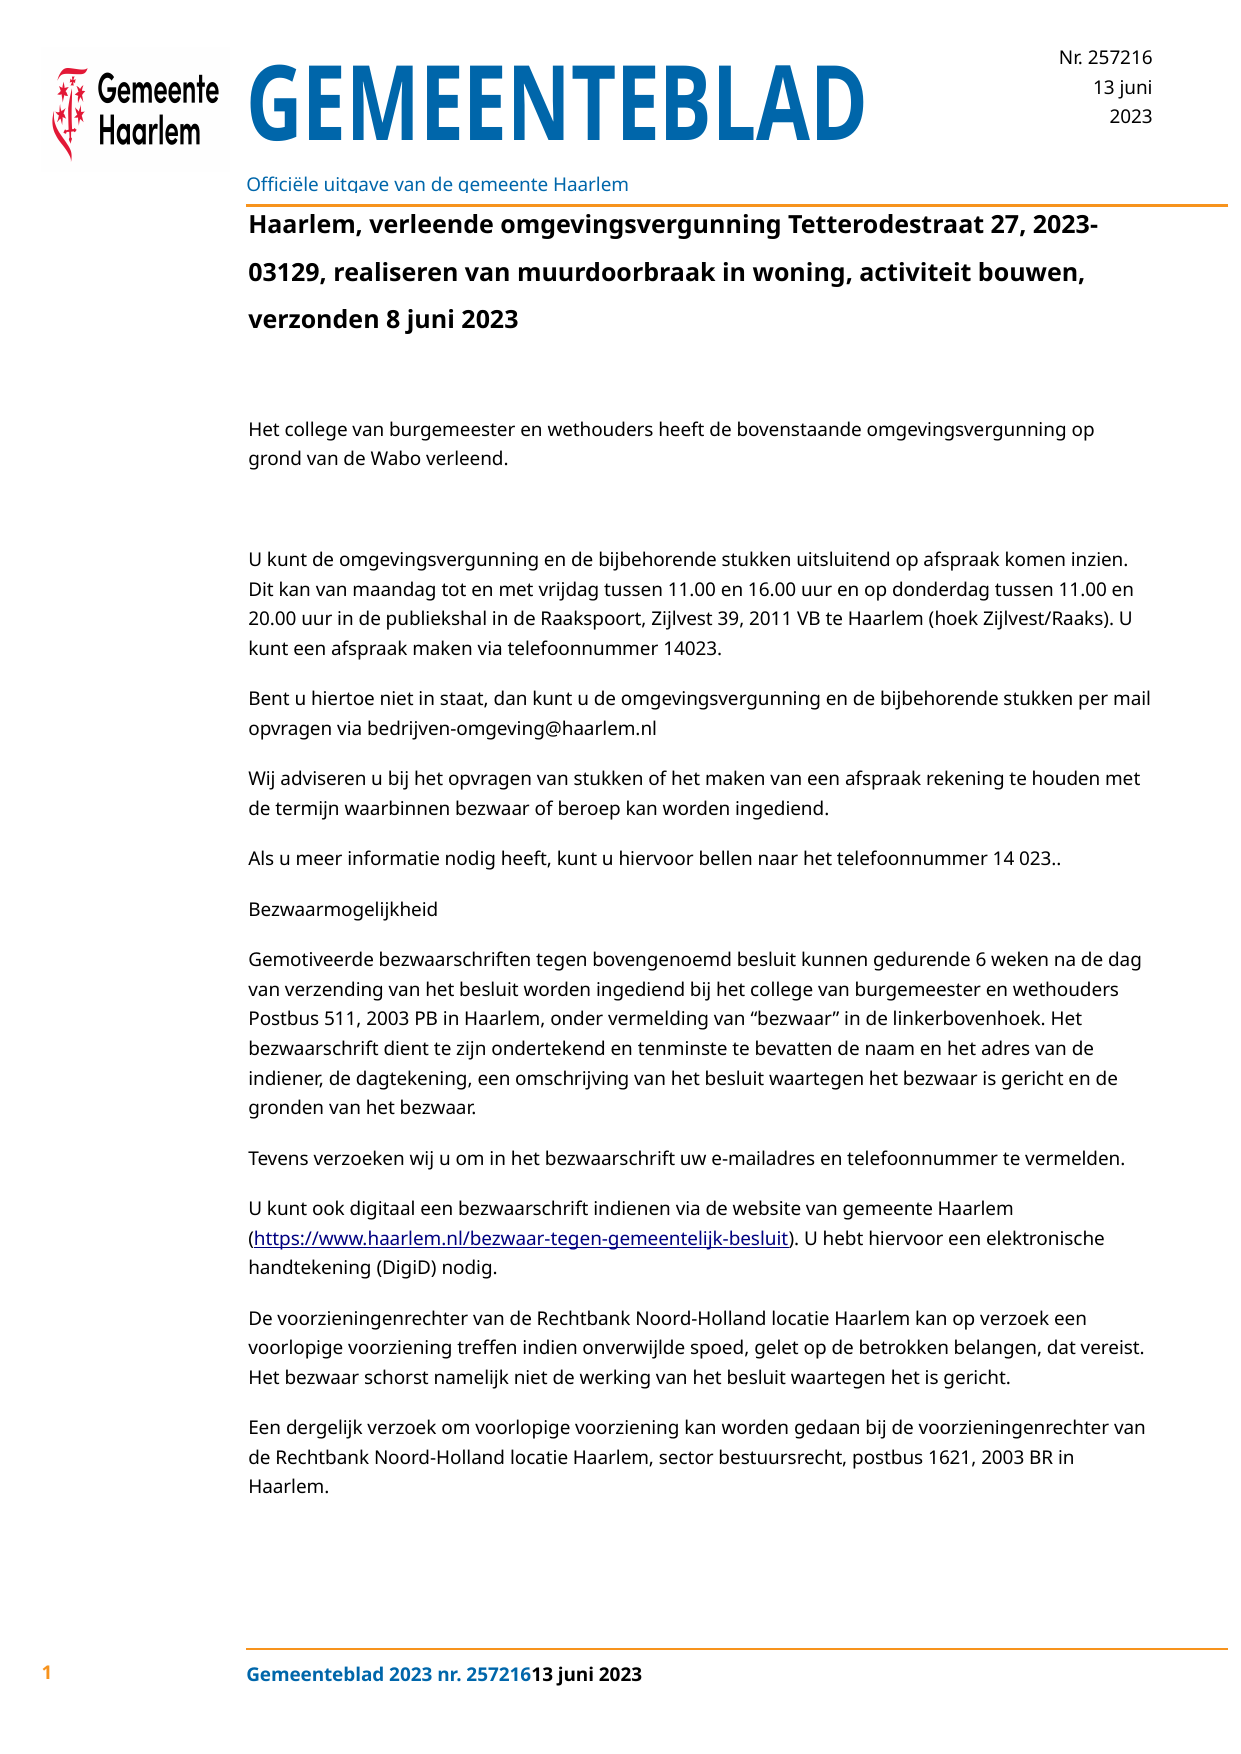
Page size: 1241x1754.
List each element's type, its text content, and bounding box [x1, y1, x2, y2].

text Tevens verzoeken wij u om in het bezwaarschrift uw e-mailadres en telefoonnummer te vermelden. [248, 1145, 1152, 1170]
text Bent u hiertoe niet in staat, dan kunt u de omgevingsvergunning en de bijbehorende stukken per mail opvragen via bedrijven-omgeving@haarlem.nl [248, 686, 1152, 741]
text Het college van burgemeester en wethouders heeft de bovenstaande omgevingsvergunning op grond van de Wabo verleend. [248, 416, 1152, 471]
text U kunt de omgevingsvergunning en de bijbehorende stukken uitsluitend op afspraak komen inzien. Dit kan van maandag tot en met vrijdag tussen 11.00 en 16.00 uur en op donderdag tussen 11.00 en 20.00 uur in de publiekshal in de Raakspoort, Zijlvest 39, 2011 VB te Haarlem (hoek Zijlvest/Raaks). U kunt een afspraak maken via telefoonnummer 14023. [248, 546, 1152, 661]
text De voorzieningenrechter van de Rechtbank Noord-Holland locatie Haarlem kan op verzoek een voorlopige voorziening treffen indien onverwijlde spoed, gelet op de betrokken belangen, dat vereist. Het bezwaar schorst namelijk niet de werking van het besluit waartegen het is gericht. [248, 1305, 1152, 1389]
text Haarlem, verleende omgevingsvergunning Tetterodestraat 27, 2023-03129, realiseren van muurdoorbraak in woning, activiteit bouwen, verzonden 8 juni 2023 [248, 207, 1152, 336]
text Gemotiveerde bezwaarschriften tegen bovengenoemd besluit kunnen gedurende 6 weken na de dag van verzending van het besluit worden ingediend bij het college van burgemeester en wethouders Postbus 511, 2003 PB in Haarlem, onder vermelding van “bezwaar” in de linkerbovenhoek. Het bezwaarschrift dient te zijn ondertekend en tenminste te bevatten de naam en het adres van de indiener, de dagtekening, een omschrijving van het besluit waartegen het bezwaar is gericht en de gronden van het bezwaar. [248, 946, 1152, 1120]
text Wij adviseren u bij het opvragen van stukken of het maken van een afspraak rekening te houden met de termijn waarbinnen bezwaar of beroep kan worden ingediend. [248, 766, 1152, 821]
text Als u meer informatie nodig heeft, kunt u hiervoor bellen naar het telefoonnummer 14 023.. [248, 846, 1152, 871]
text U kunt ook digitaal een bezwaarschrift indienen via de website van gemeente Haarlem (https://www.haarlem.nl/bezwaar-tegen-gemeentelijk-besluit). U hebt hiervoor een elektronische handtekening (DigiD) nodig. [248, 1195, 1152, 1280]
text Bezwaarmogelijkheid [248, 896, 1152, 922]
text Een dergelijk verzoek om voorlopige voorziening kan worden gedaan bij de voorzieningenrechter van de Rechtbank Noord-Holland locatie Haarlem, sector bestuursrecht, postbus 1621, 2003 BR in Haarlem. [248, 1414, 1152, 1499]
picture [41, 47, 231, 172]
